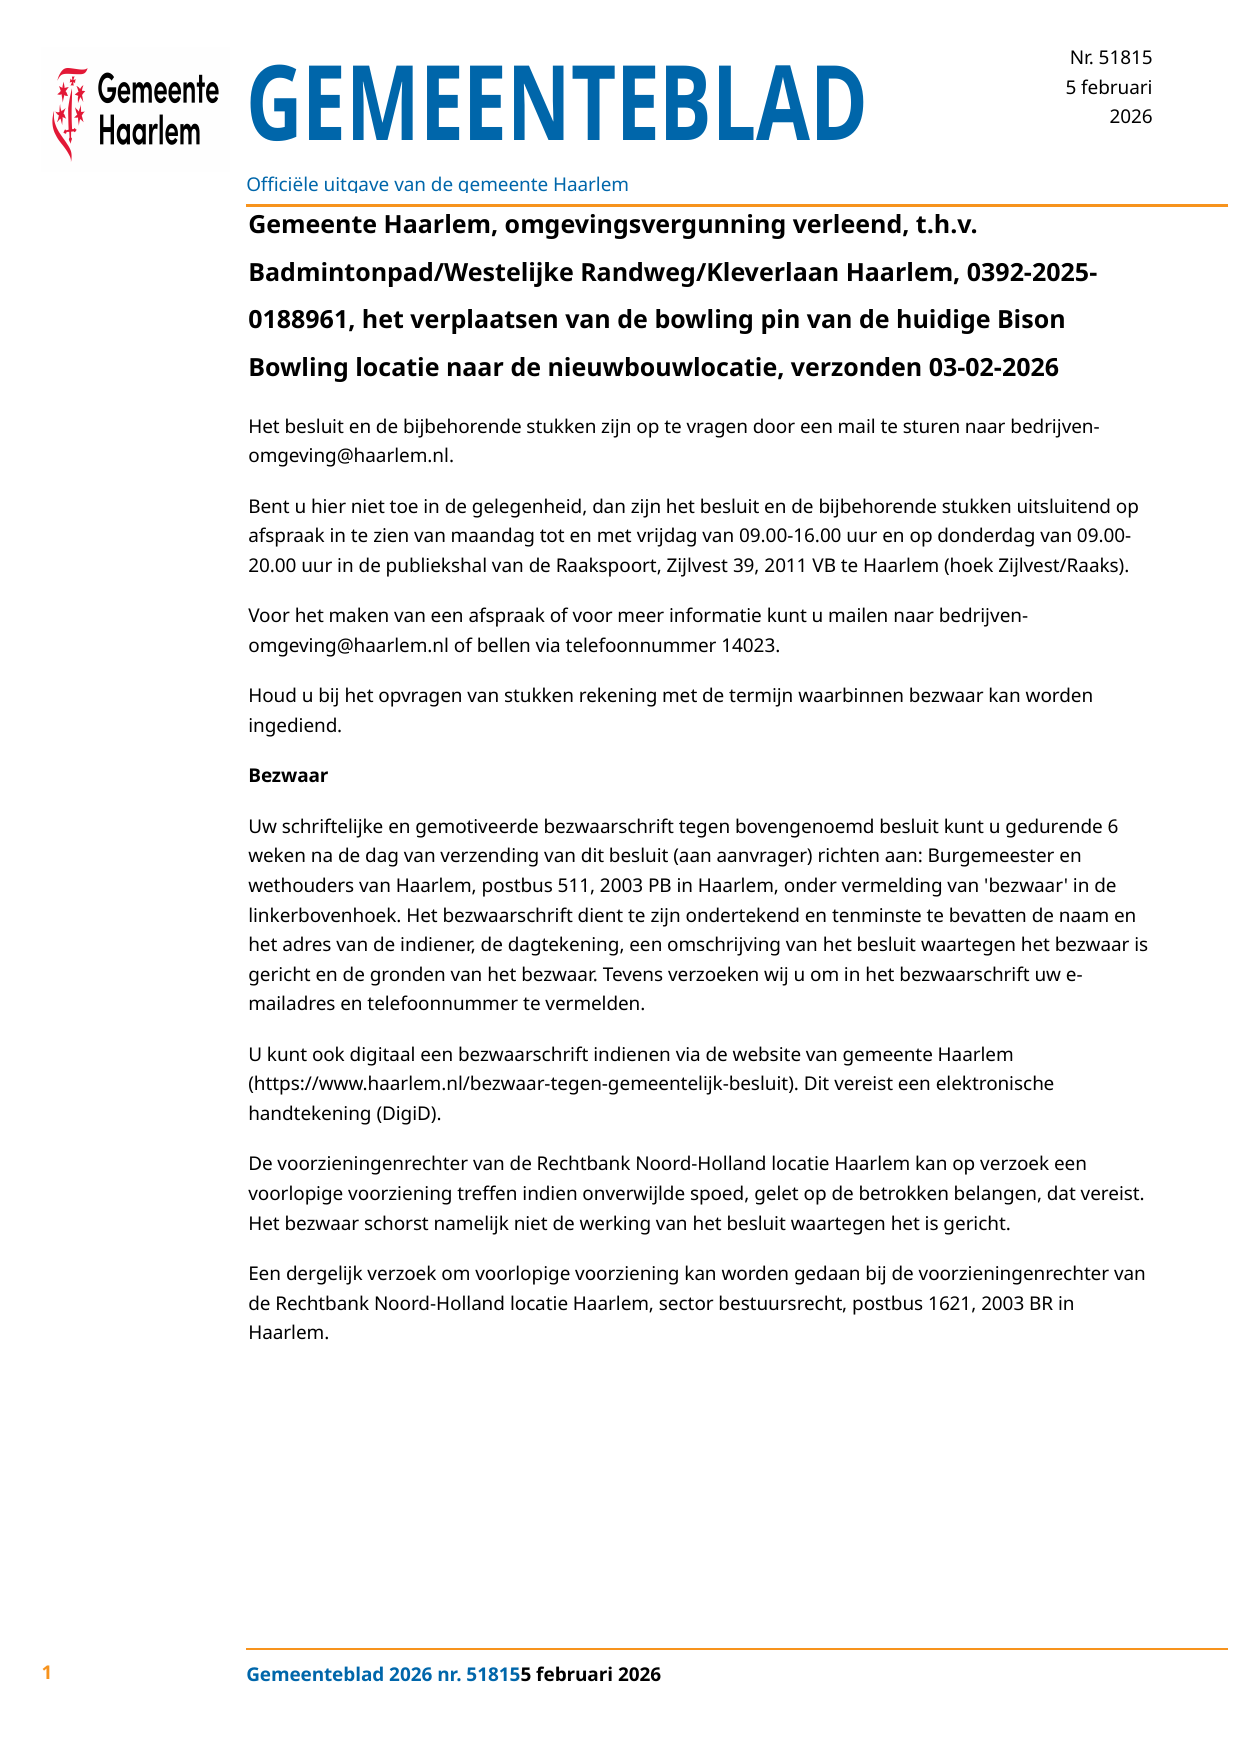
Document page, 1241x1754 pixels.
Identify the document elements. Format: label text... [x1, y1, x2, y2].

text Een dergelijk verzoek om voorlopige voorziening kan worden gedaan bij de voorzieningenrechter van de Rechtbank Noord-Holland locatie Haarlem, sector bestuursrecht, postbus 1621, 2003 BR in Haarlem. [248, 1260, 1152, 1345]
text Bent u hier niet toe in de gelegenheid, dan zijn het besluit en de bijbehorende stukken uitsluitend op afspraak in te zien van maandag tot en met vrijdag van 09.00-16.00 uur en op donderdag van 09.00-20.00 uur in de publiekshal van de Raakspoort, Zijlvest 39, 2011 VB te Haarlem (hoek Zijlvest/Raaks). [248, 493, 1152, 578]
text Voor het maken van een afspraak of voor meer informatie kunt u mailen naar bedrijven-omgeving@haarlem.nl of bellen via telefoonnummer 14023. [248, 603, 1152, 658]
text Het besluit en de bijbehorende stukken zijn op te vragen door een mail te sturen naar bedrijven-omgeving@haarlem.nl. [248, 413, 1152, 468]
text Bezwaar [248, 763, 1152, 788]
picture [41, 47, 231, 172]
text De voorzieningenrechter van de Rechtbank Noord-Holland locatie Haarlem kan op verzoek een voorlopige voorziening treffen indien onverwijlde spoed, gelet op de betrokken belangen, dat vereist. Het bezwaar schorst namelijk niet de werking van het besluit waartegen het is gericht. [248, 1151, 1152, 1236]
text Uw schriftelijke en gemotiveerde bezwaarschrift tegen bovengenoemd besluit kunt u gedurende 6 weken na de dag van verzending van dit besluit (aan aanvrager) richten aan: Burgemeester en wethouders van Haarlem, postbus 511, 2003 PB in Haarlem, onder vermelding van 'bezwaar' in de linkerbovenhoek. Het bezwaarschrift dient te zijn ondertekend en tenminste te bevatten de naam en het adres van de indiener, de dagtekening, een omschrijving van het besluit waartegen het bezwaar is gericht en de gronden van het bezwaar. Tevens verzoeken wij u om in het bezwaarschrift uw e-mailadres en telefoonnummer te vermelden. [248, 813, 1152, 1016]
text Gemeente Haarlem, omgevingsvergunning verleend, t.h.v. Badmintonpad/Westelijke Randweg/Kleverlaan Haarlem, 0392-2025-0188961, het verplaatsen van de bowling pin van de huidige Bison Bowling locatie naar de nieuwbouwlocatie, verzonden 03-02-2026 [248, 207, 1152, 384]
text U kunt ook digitaal een bezwaarschrift indienen via de website van gemeente Haarlem (https://www.haarlem.nl/bezwaar-tegen-gemeentelijk-besluit). Dit vereist een elektronische handtekening (DigiD). [248, 1041, 1152, 1126]
text Houd u bij het opvragen van stukken rekening met de termijn waarbinnen bezwaar kan worden ingediend. [248, 683, 1152, 738]
